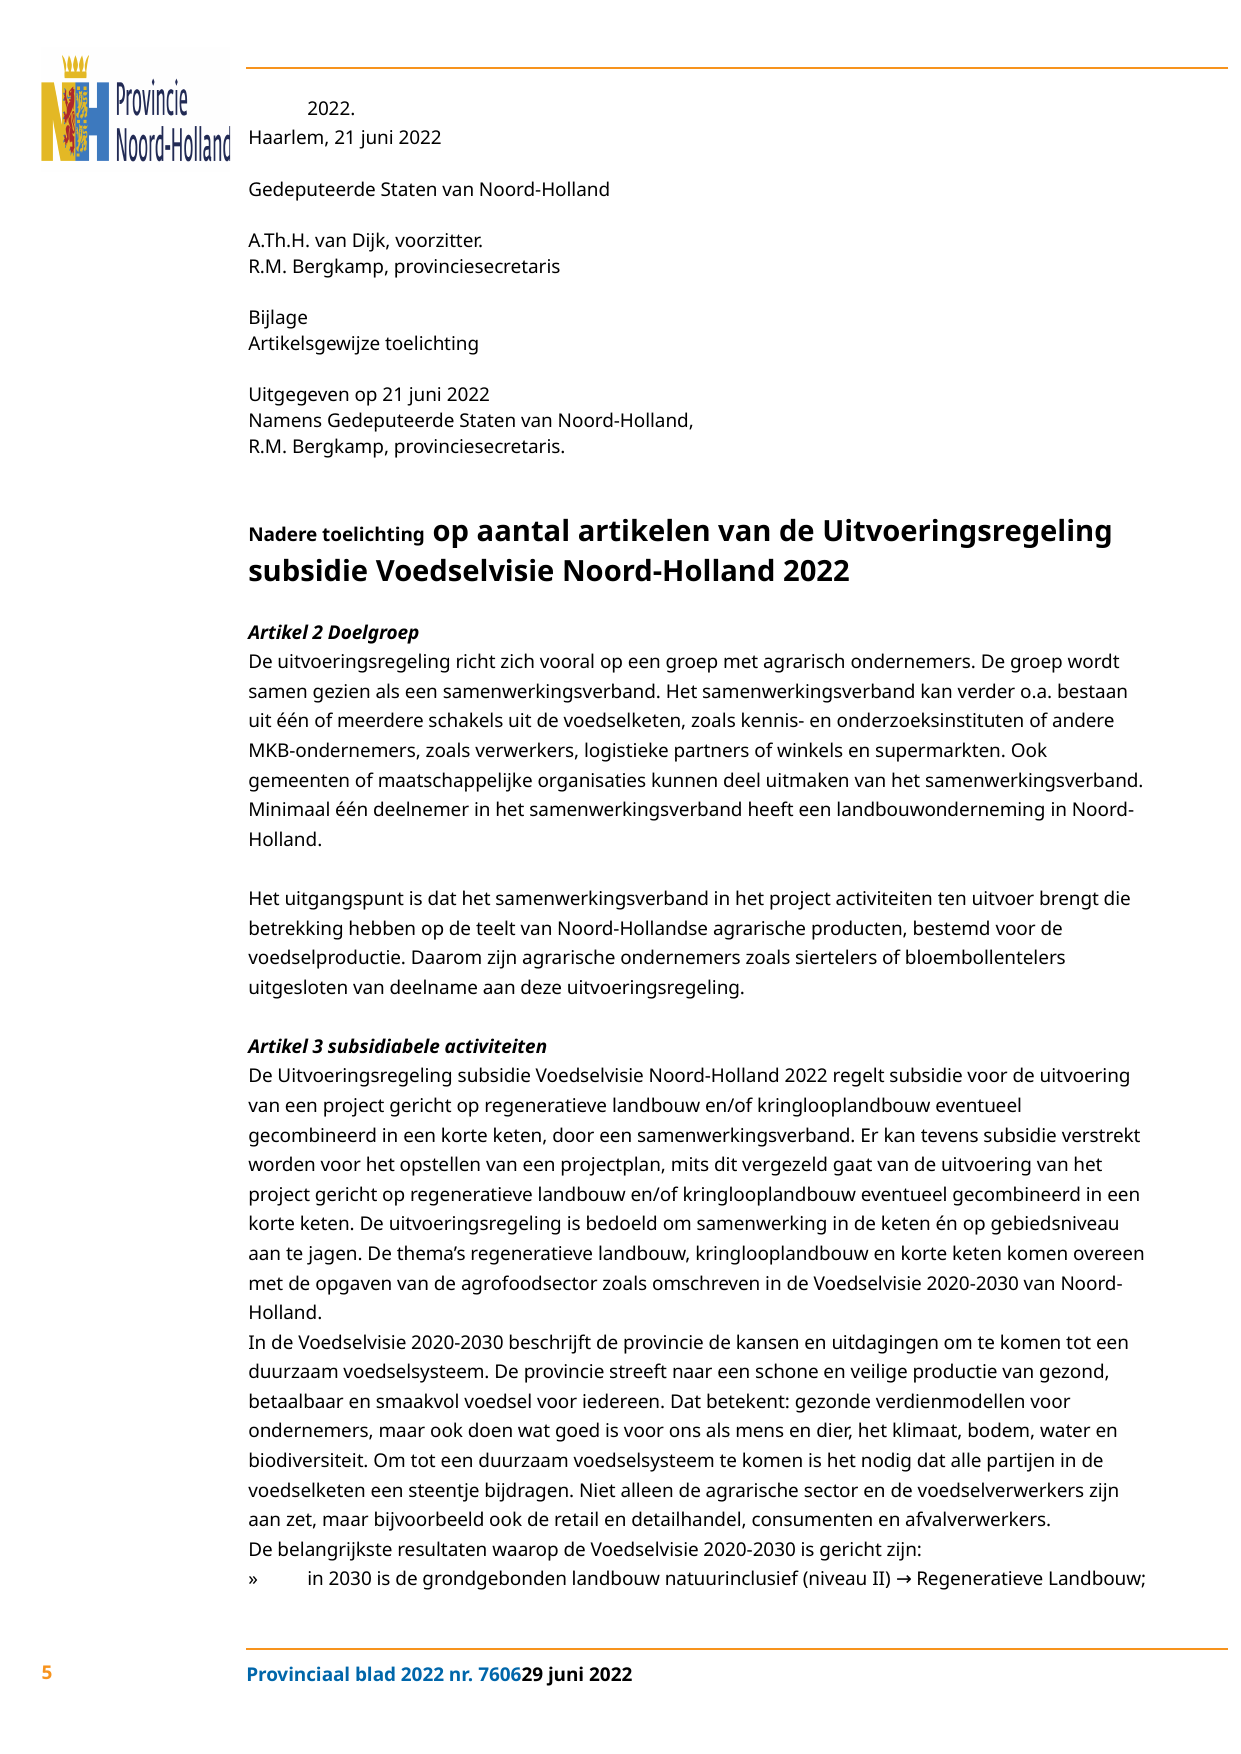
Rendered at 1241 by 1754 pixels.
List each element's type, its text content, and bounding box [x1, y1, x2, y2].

text Haarlem, 21 juni 2022 [248, 124, 1152, 150]
text In de Voedselvisie 2020-2030 beschrijft de provincie de kansen en uitdagingen om te komen tot een duurzaam voedselsysteem. De provincie streeft naar een schone en veilige productie van gezond, betaalbaar en smaakvol voedsel voor iedereen. Dat betekent: gezonde verdienmodellen voor ondernemers, maar ook doen wat goed is voor ons als mens en dier, het klimaat, bodem, water en biodiversiteit. Om tot een duurzaam voedselsysteem te komen is het nodig dat alle partijen in de voedselketen een steentje bijdragen. Niet alleen de agrarische sector en de voedselverwerkers zijn aan zet, maar bijvoorbeeld ook de retail en detailhandel, consumenten en afvalverwerkers. [248, 1329, 1152, 1532]
text Namens Gedeputeerde Staten van Noord-Holland, [248, 407, 1152, 433]
text Nadere toelichting op aantal artikelen van de Uitvoeringsregeling subsidie Voedselvisie Noord-Holland 2022 [248, 510, 1152, 590]
text Gedeputeerde Staten van Noord-Holland [248, 176, 1152, 202]
text De uitvoeringsregeling richt zich vooral op een groep met agrarisch ondernemers. De groep wordt samen gezien als een samenwerkingsverband. Het samenwerkingsverband kan verder o.a. bestaan uit één of meerdere schakels uit de voedselketen, zoals kennis- en onderzoeksinstituten of andere MKB-ondernemers, zoals verwerkers, logistieke partners of winkels en supermarkten. Ook gemeenten of maatschappelijke organisaties kunnen deel uitmaken van het samenwerkingsverband. Minimaal één deelnemer in het samenwerkingsverband heeft een landbouwonderneming in Noord-Holland. [248, 648, 1152, 852]
text Bijlage [248, 304, 1152, 330]
text Artikel 2 Doelgroep [248, 619, 1152, 644]
text A.Th.H. van Dijk, voorzitter. [248, 227, 1152, 253]
text R.M. Bergkamp, provinciesecretaris. [248, 433, 1152, 459]
text Het uitgangspunt is dat het samenwerkingsverband in het project activiteiten ten uitvoer brengt die betrekking hebben op de teelt van Noord-Hollandse agrarische producten, bestemd voor de voedselproductie. Daarom zijn agrarische ondernemers zoals siertelers of bloembollentelers uitgesloten van deelname aan deze uitvoeringsregeling. [248, 885, 1152, 999]
text De Uitvoeringsregeling subsidie Voedselvisie Noord-Holland 2022 regelt subsidie voor de uitvoering van een project gericht op regeneratieve landbouw en/of kringlooplandbouw eventueel gecombineerd in een korte keten, door een samenwerkingsverband. Er kan tevens subsidie verstrekt worden voor het opstellen van een projectplan, mits dit vergezeld gaat van de uitvoering van het project gericht op regeneratieve landbouw en/of kringlooplandbouw eventueel gecombineerd in een korte keten. De uitvoeringsregeling is bedoeld om samenwerking in de keten én op gebiedsniveau aan te jagen. De thema’s regeneratieve landbouw, kringlooplandbouw en korte keten komen overeen met de opgaven van de agrofoodsector zoals omschreven in de Voedselvisie 2020-2030 van Noord-Holland. [248, 1063, 1152, 1325]
text Uitgegeven op 21 juni 2022 [248, 382, 1152, 407]
text Artikel 3 subsidiabele activiteiten [248, 1033, 1152, 1059]
list in 2030 is de grondgebonden landbouw natuurinclusief (niveau II) → Regeneratieve Landbouw; [248, 1566, 1152, 1591]
list 2022. [248, 95, 1152, 121]
text R.M. Bergkamp, provinciesecretaris [248, 253, 1152, 279]
text Artikelsgewijze toelichting [248, 330, 1152, 356]
picture [41, 47, 231, 172]
text De belangrijkste resultaten waarop de Voedselvisie 2020-2030 is gericht zijn: [248, 1536, 1152, 1562]
